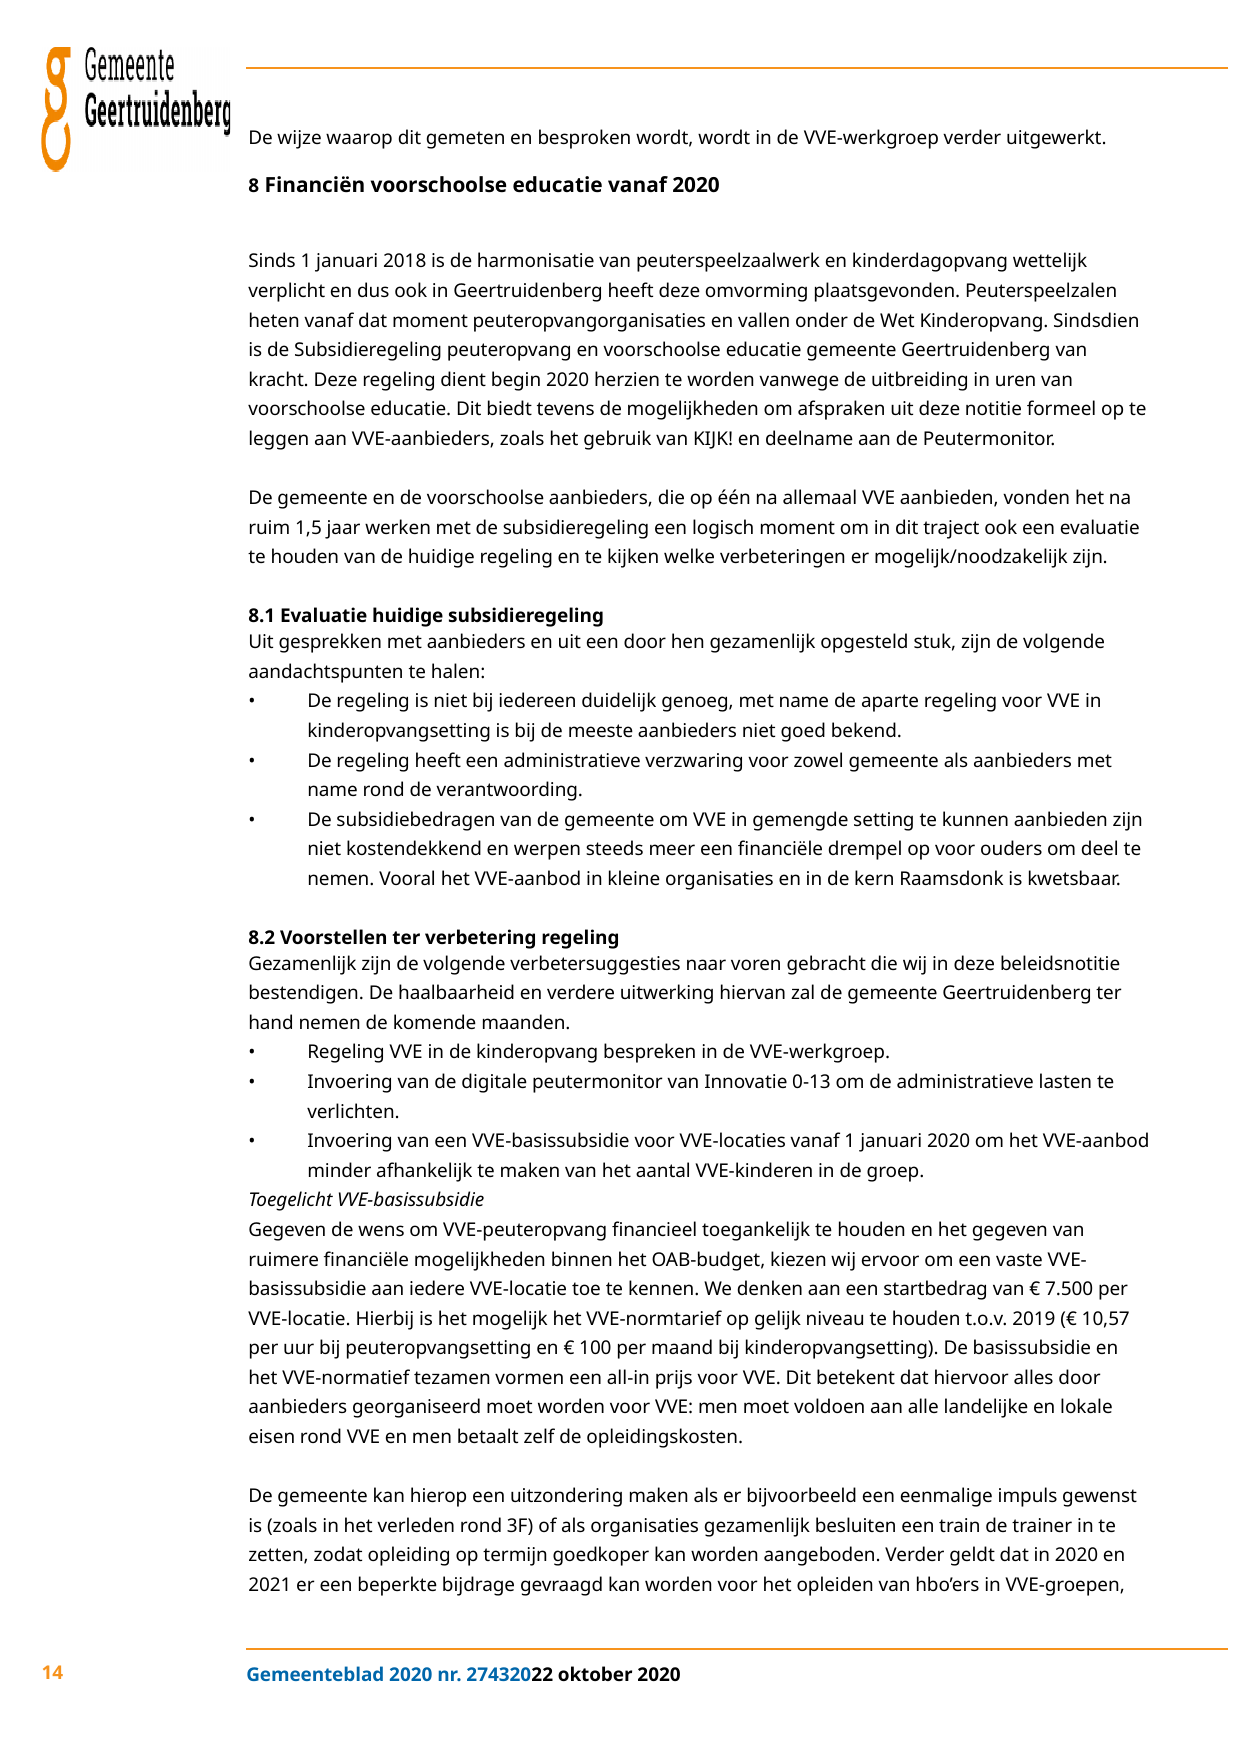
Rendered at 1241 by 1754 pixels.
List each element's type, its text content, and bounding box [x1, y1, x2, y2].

text 8.2 Voorstellen ter verbetering regeling [248, 924, 1152, 950]
text Toegelicht VVE-basissubsidie [248, 1187, 1152, 1212]
list Invoering van een VVE-basissubsidie voor VVE-locaties vanaf 1 januari 2020 om het VVE-aanbod minder afhankelijk te maken van het aantal VVE-kinderen in de groep. [248, 1127, 1152, 1183]
text De gemeente en de voorschoolse aanbieders, die op één na allemaal VVE aanbieden, vonden het na ruim 1,5 jaar werken met de subsidieregeling een logisch moment om in dit traject ook een evaluatie te houden van de huidige regeling en te kijken welke verbeteringen er mogelijk/noodzakelijk zijn. [248, 484, 1152, 569]
text Gezamenlijk zijn de volgende verbetersuggesties naar voren gebracht die wij in deze beleidsnotitie bestendigen. De haalbaarheid en verdere uitwerking hiervan zal de gemeente Geertruidenberg ter hand nemen de komende maanden. [248, 950, 1152, 1035]
text 8.1 Evaluatie huidige subsidieregeling [248, 603, 1152, 628]
text De gemeente kan hierop een uitzondering maken als er bijvoorbeeld een eenmalige impuls gewenst is (zoals in het verleden rond 3F) of als organisaties gezamenlijk besluiten een train de trainer in te zetten, zodat opleiding op termijn goedkoper kan worden aangeboden. Verder geldt dat in 2020 en 2021 er een beperkte bijdrage gevraagd kan worden voor het opleiden van hbo’ers in VVE-groepen, [248, 1482, 1152, 1597]
list De regeling heeft een administratieve verzwaring voor zowel gemeente als aanbieders met name rond de verantwoording. [248, 747, 1152, 802]
list De subsidiebedragen van de gemeente om VVE in gemengde setting te kunnen aanbieden zijn niet kostendekkend en werpen steeds meer een financiële drempel op voor ouders om deel te nemen. Vooral het VVE-aanbod in kleine organisaties en in de kern Raamsdonk is kwetsbaar. [248, 806, 1152, 891]
text De wijze waarop dit gemeten en besproken wordt, wordt in de VVE-werkgroep verder uitgewerkt. [248, 124, 1152, 150]
text Gegeven de wens om VVE-peuteropvang financieel toegankelijk te houden en het gegeven van ruimere financiële mogelijkheden binnen het OAB-budget, kiezen wij ervoor om een vaste VVE-basissubsidie aan iedere VVE-locatie toe te kennen. We denken aan een startbedrag van € 7.500 per VVE-locatie. Hierbij is het mogelijk het VVE-normtarief op gelijk niveau te houden t.o.v. 2019 (€ 10,57 per uur bij peuteropvangsetting en € 100 per maand bij kinderopvangsetting). De basissubsidie en het VVE-normatief tezamen vormen een all-in prijs voor VVE. Dit betekent dat hiervoor alles door aanbieders georganiseerd moet worden voor VVE: men moet voldoen aan alle landelijke en lokale eisen rond VVE en men betaalt zelf de opleidingskosten. [248, 1216, 1152, 1449]
text Sinds 1 januari 2018 is de harmonisatie van peuterspeelzaalwerk en kinderdagopvang wettelijk verplicht en dus ook in Geertruidenberg heeft deze omvorming plaatsgevonden. Peuterspeelzalen heten vanaf dat moment peuteropvangorganisaties en vallen onder de Wet Kinderopvang. Sindsdien is de Subsidieregeling peuteropvang en voorschoolse educatie gemeente Geertruidenberg van kracht. Deze regeling dient begin 2020 herzien te worden vanwege de uitbreiding in uren van voorschoolse educatie. Dit biedt tevens de mogelijkheden om afspraken uit deze notitie formeel op te leggen aan VVE-aanbieders, zoals het gebruik van KIJK! en deelname aan de Peutermonitor. [248, 248, 1152, 451]
list Regeling VVE in de kinderopvang bespreken in de VVE-werkgroep. [248, 1039, 1152, 1064]
list De regeling is niet bij iedereen duidelijk genoeg, met name de aparte regeling voor VVE in kinderopvangsetting is bij de meeste aanbieders niet goed bekend. [248, 688, 1152, 743]
picture [41, 47, 231, 172]
list Invoering van de digitale peutermonitor van Innovatie 0-13 om de administratieve lasten te verlichten. [248, 1068, 1152, 1124]
text Uit gesprekken met aanbieders en uit een door hen gezamenlijk opgesteld stuk, zijn de volgende aandachtspunten te halen: [248, 628, 1152, 684]
text 8 Financiën voorschoolse educatie vanaf 2020 [248, 170, 1152, 198]
